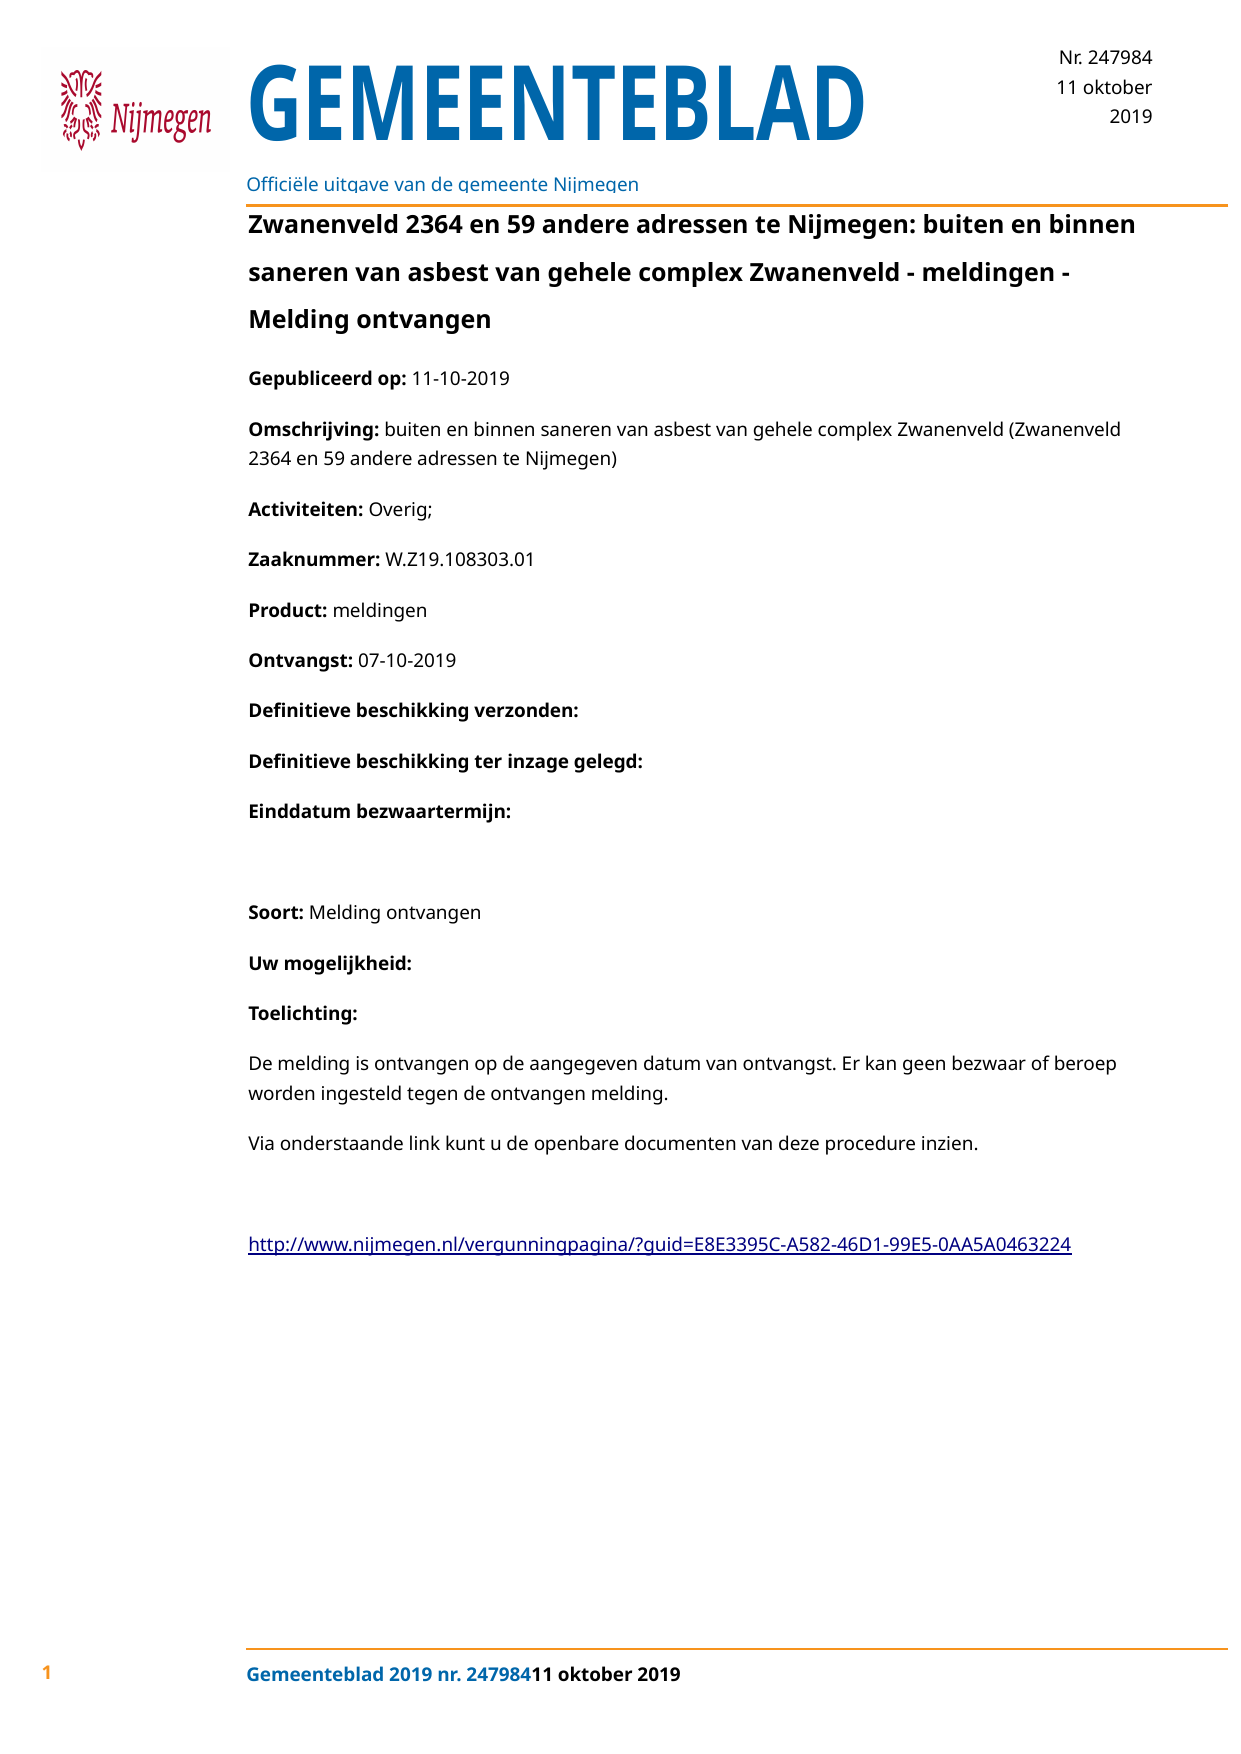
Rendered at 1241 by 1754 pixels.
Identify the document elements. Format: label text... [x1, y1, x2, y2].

text Zaaknummer: W.Z19.108303.01 [248, 546, 1152, 572]
picture [41, 47, 231, 172]
text Zwanenveld 2364 en 59 andere adressen te Nijmegen: buiten en binnen saneren van asbest van gehele complex Zwanenveld - meldingen - Melding ontvangen [248, 207, 1152, 336]
text Activiteiten: Overig; [248, 496, 1152, 522]
text Ontvangst: 07-10-2019 [248, 647, 1152, 673]
text De melding is ontvangen op de aangegeven datum van ontvangst. Er kan geen bezwaar of beroep worden ingesteld tegen de ontvangen melding. [248, 1051, 1152, 1106]
text Via onderstaande link kunt u de openbare documenten van deze procedure inzien. [248, 1131, 1152, 1156]
text Omschrijving: buiten en binnen saneren van asbest van gehele complex Zwanenveld (Zwanenveld 2364 en 59 andere adressen te Nijmegen) [248, 416, 1152, 471]
text Gepubliceerd op: 11-10-2019 [248, 366, 1152, 391]
text Definitieve beschikking verzonden: [248, 698, 1152, 723]
text Einddatum bezwaartermijn: [248, 798, 1152, 824]
text Product: meldingen [248, 597, 1152, 622]
text Definitieve beschikking ter inzage gelegd: [248, 748, 1152, 774]
text http://www.nijmegen.nl/vergunningpagina/?guid=E8E3395C-A582-46D1-99E5-0AA5A0463224 [248, 1231, 1152, 1257]
text Toelichting: [248, 1000, 1152, 1026]
text Uw mogelijkheid: [248, 950, 1152, 975]
text Soort: Melding ontvangen [248, 899, 1152, 925]
